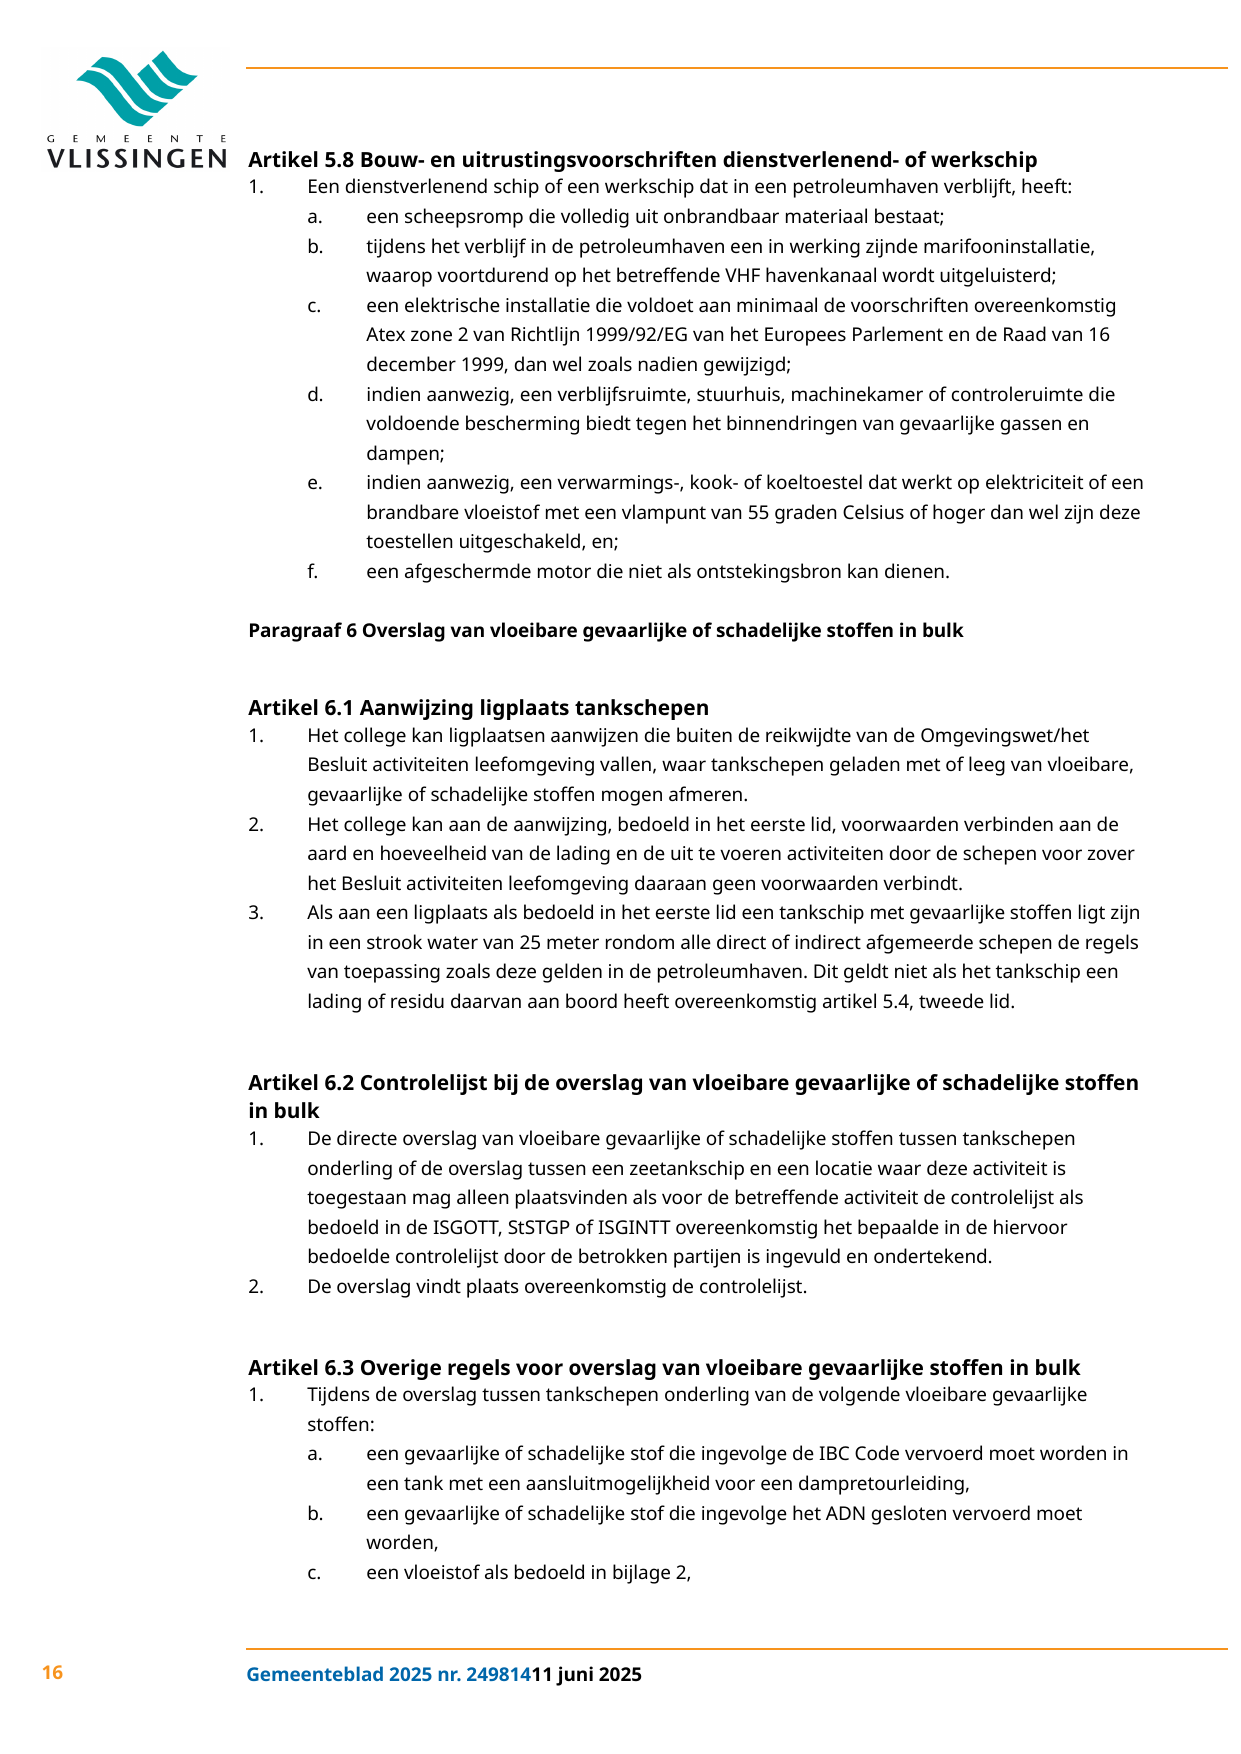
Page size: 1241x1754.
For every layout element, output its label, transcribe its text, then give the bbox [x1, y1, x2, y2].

list een gevaarlijke of schadelijke stof die ingevolge de IBC Code vervoerd moet worden in een tank met een aansluitmogelijkheid voor een dampretourleiding, [307, 1441, 1152, 1496]
list indien aanwezig, een verblijfsruimte, stuurhuis, machinekamer of controleruimte die voldoende bescherming biedt tegen het binnendringen van gevaarlijke gassen en dampen; [307, 381, 1152, 466]
list tijdens het verblijf in de petroleumhaven een in werking zijnde marifooninstallatie, waarop voortdurend op het betreffende VHF havenkanaal wordt uitgeluisterd; [307, 233, 1152, 288]
list Tijdens de overslag tussen tankschepen onderling van de volgende vloeibare gevaarlijke stoffen: [248, 1381, 1152, 1437]
list een scheepsromp die volledig uit onbrandbaar materiaal bestaat; [307, 203, 1152, 229]
picture [41, 47, 231, 172]
list De directe overslag van vloeibare gevaarlijke of schadelijke stoffen tussen tankschepen onderling of de overslag tussen een zeetankschip en een locatie waar deze activiteit is toegestaan mag alleen plaatsvinden als voor de betreffende activiteit de controlelijst als bedoeld in de ISGOTT, StSTGP of ISGINTT overeenkomstig het bepaalde in de hiervoor bedoelde controlelijst door de betrokken partijen is ingevuld en ondertekend. [248, 1125, 1152, 1269]
list Het college kan aan de aanwijzing, bedoeld in het eerste lid, voorwaarden verbinden aan de aard en hoeveelheid van de lading en de uit te voeren activiteiten door de schepen voor zover het Besluit activiteiten leefomgeving daaraan geen voorwaarden verbindt. [248, 811, 1152, 896]
list een elektrische installatie die voldoet aan minimaal de voorschriften overeenkomstig Atex zone 2 van Richtlĳn 1999/92/EG van het Europees Parlement en de Raad van 16 december 1999, dan wel zoals nadien gewijzigd; [307, 292, 1152, 377]
list De overslag vindt plaats overeenkomstig de controlelijst. [248, 1273, 1152, 1299]
text Artikel 6.2 Controlelijst bij de overslag van vloeibare gevaarlijke of schadelijke stoffen in bulk [248, 1068, 1152, 1125]
list een afgeschermde motor die niet als ontstekingsbron kan dienen. [307, 558, 1152, 584]
list een vloeistof als bedoeld in bijlage 2, [307, 1559, 1152, 1585]
text Artikel 6.1 Aanwijzing ligplaats tankschepen [248, 693, 1152, 722]
list Een dienstverlenend schip of een werkschip dat in een petroleumhaven verblijft, heeft: [248, 174, 1152, 199]
list indien aanwezig, een verwarmings-, kook- of koeltoestel dat werkt op elektriciteit of een brandbare vloeistof met een vlampunt van 55 graden Celsius of hoger dan wel zijn deze toestellen uitgeschakeld, en; [307, 469, 1152, 554]
list een gevaarlijke of schadelijke stof die ingevolge het ADN gesloten vervoerd moet worden, [307, 1500, 1152, 1555]
list Het college kan ligplaatsen aanwijzen die buiten de reikwijdte van de Omgevingswet/het Besluit activiteiten leefomgeving vallen, waar tankschepen geladen met of leeg van vloeibare, gevaarlijke of schadelijke stoffen mogen afmeren. [248, 722, 1152, 807]
text Artikel 5.8 Bouw- en uitrustingsvoorschriften dienstverlenend- of werkschip [248, 145, 1152, 174]
text Paragraaf 6 Overslag van vloeibare gevaarlijke of schadelijke stoffen in bulk [248, 617, 1152, 643]
list Als aan een ligplaats als bedoeld in het eerste lid een tankschip met gevaarlijke stoffen ligt zijn in een strook water van 25 meter rondom alle direct of indirect afgemeerde schepen de regels van toepassing zoals deze gelden in de petroleumhaven. Dit geldt niet als het tankschip een lading of residu daarvan aan boord heeft overeenkomstig artikel 5.4, tweede lid. [248, 899, 1152, 1014]
text Artikel 6.3 Overige regels voor overslag van vloeibare gevaarlijke stoffen in bulk [248, 1353, 1152, 1381]
